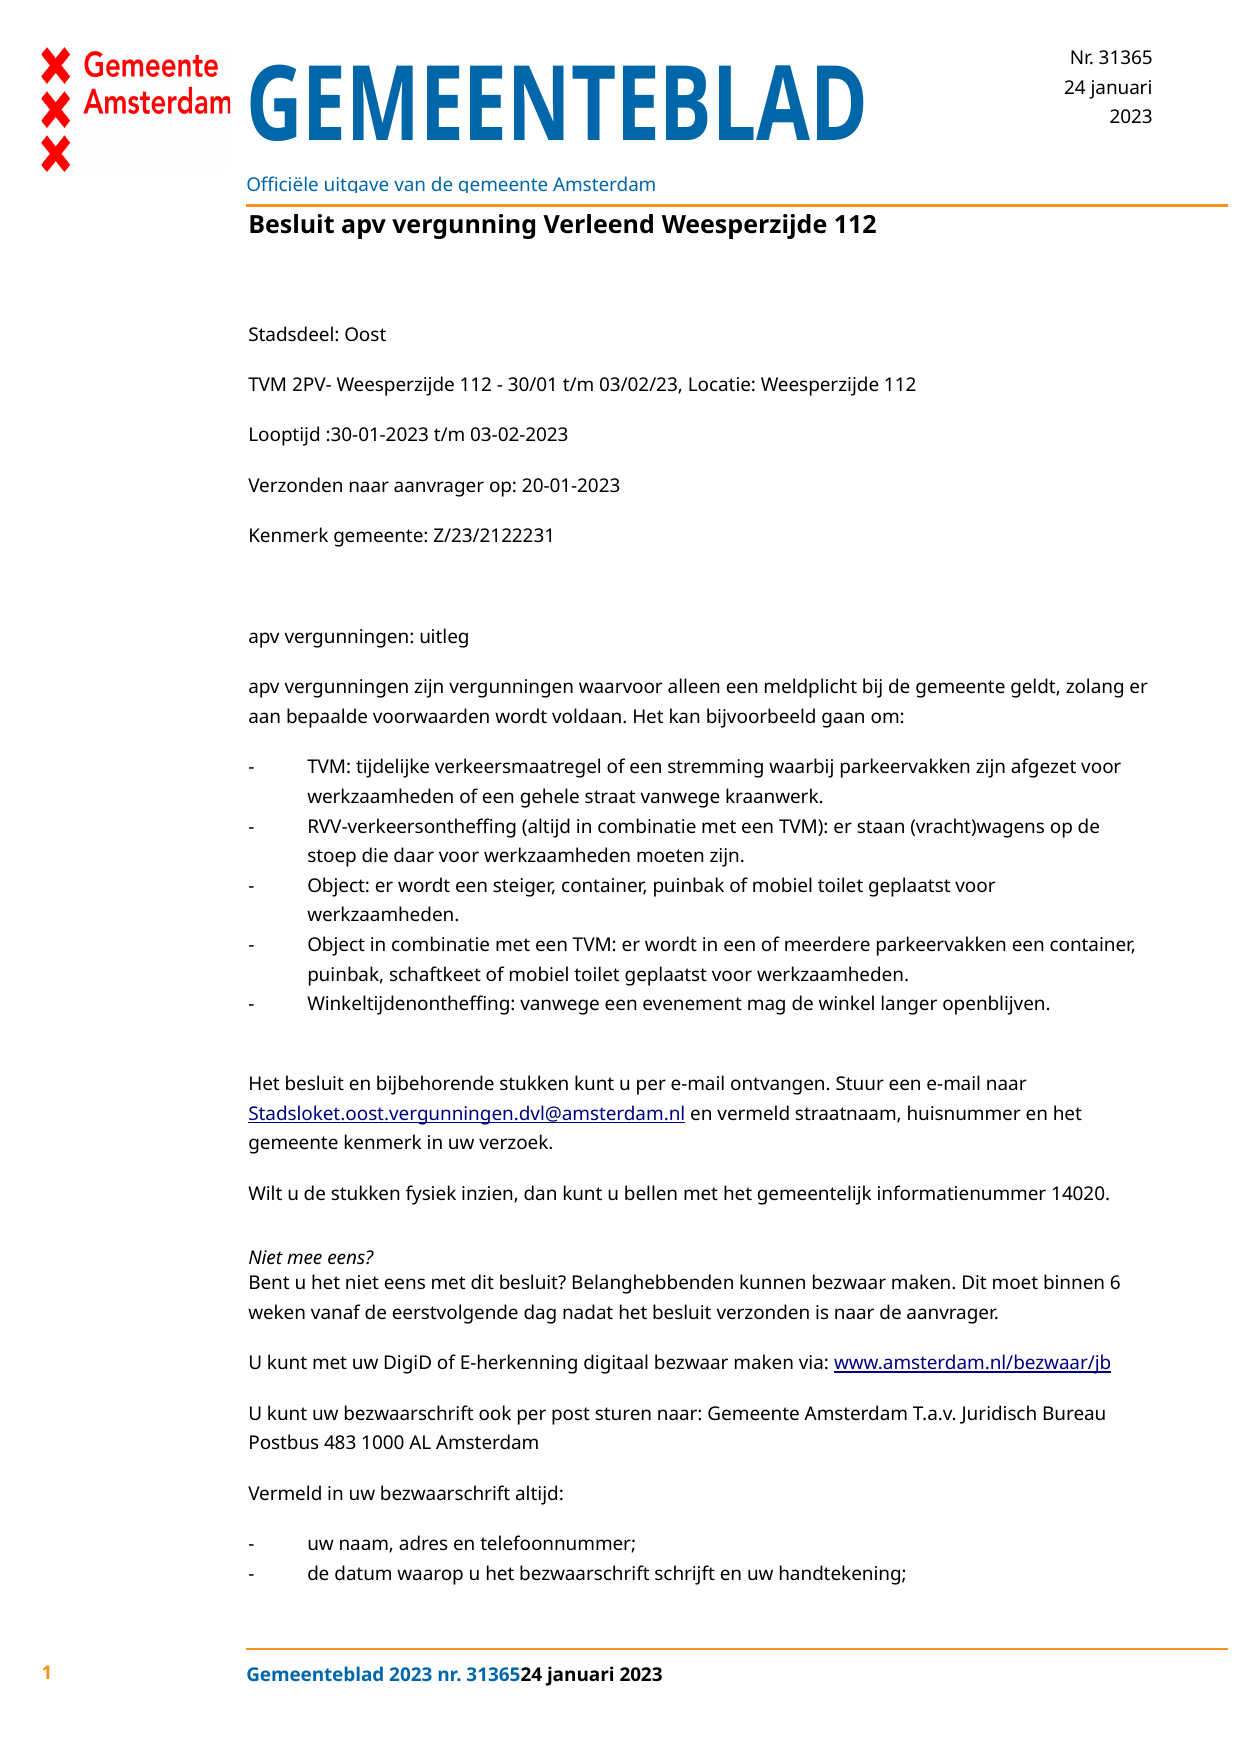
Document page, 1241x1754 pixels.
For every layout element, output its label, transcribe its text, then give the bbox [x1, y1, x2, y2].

text U kunt met uw DigiD of E-herkenning digitaal bezwaar maken via: www.amsterdam.nl/bezwaar/jb [248, 1349, 1152, 1375]
text U kunt uw bezwaarschrift ook per post sturen naar: Gemeente Amsterdam T.a.v. Juridisch Bureau Postbus 483 1000 AL Amsterdam [248, 1400, 1152, 1455]
text Bent u het niet eens met dit besluit? Belanghebbenden kunnen bezwaar maken. Dit moet binnen 6 weken vanaf de eerstvolgende dag nadat het besluit verzonden is naar de aanvrager. [248, 1269, 1152, 1325]
text apv vergunningen zijn vergunningen waarvoor alleen een meldplicht bij de gemeente geldt, zolang er aan bepaalde voorwaarden wordt voldaan. Het kan bijvoorbeeld gaan om: [248, 674, 1152, 729]
text Looptijd :30-01-2023 t/m 03-02-2023 [248, 422, 1152, 447]
list Object: er wordt een steiger, container, puinbak of mobiel toilet geplaatst voor werkzaamheden. [248, 872, 1152, 927]
list Winkeltijdenontheffing: vanwege een evenement mag de winkel langer openblijven. [248, 990, 1152, 1016]
text Kenmerk gemeente: Z/23/2122231 [248, 522, 1152, 548]
text Het besluit en bijbehorende stukken kunt u per e-mail ontvangen. Stuur een e-mail naar Stadsloket.oost.vergunningen.dvl@amsterdam.nl en vermeld straatnaam, huisnummer en het gemeente kenmerk in uw verzoek. [248, 1070, 1152, 1155]
text apv vergunningen: uitleg [248, 623, 1152, 649]
text Stadsdeel: Oost [248, 321, 1152, 346]
list uw naam, adres en telefoonnummer; [248, 1530, 1152, 1556]
text TVM 2PV- Weesperzijde 112 - 30/01 t/m 03/02/23, Locatie: Weesperzijde 112 [248, 371, 1152, 397]
list TVM: tijdelijke verkeersmaatregel of een stremming waarbij parkeervakken zijn afgezet voor werkzaamheden of een gehele straat vanwege kraanwerk. [248, 754, 1152, 809]
text Vermeld in uw bezwaarschrift altijd: [248, 1480, 1152, 1506]
list RVV-verkeersontheffing (altijd in combinatie met een TVM): er staan (vracht)wagens op de stoep die daar voor werkzaamheden moeten zijn. [248, 813, 1152, 868]
text Besluit apv vergunning Verleend Weesperzijde 112 [248, 207, 1152, 241]
text Verzonden naar aanvrager op: 20-01-2023 [248, 472, 1152, 498]
text Wilt u de stukken fysiek inzien, dan kunt u bellen met het gemeentelijk informatienummer 14020. [248, 1180, 1152, 1206]
list Object in combinatie met een TVM: er wordt in een of meerdere parkeervakken een container, puinbak, schaftkeet of mobiel toilet geplaatst voor werkzaamheden. [248, 931, 1152, 986]
picture [41, 47, 231, 172]
list de datum waarop u het bezwaarschrift schrijft en uw handtekening; [248, 1560, 1152, 1586]
text Niet mee eens? [248, 1244, 1152, 1269]
